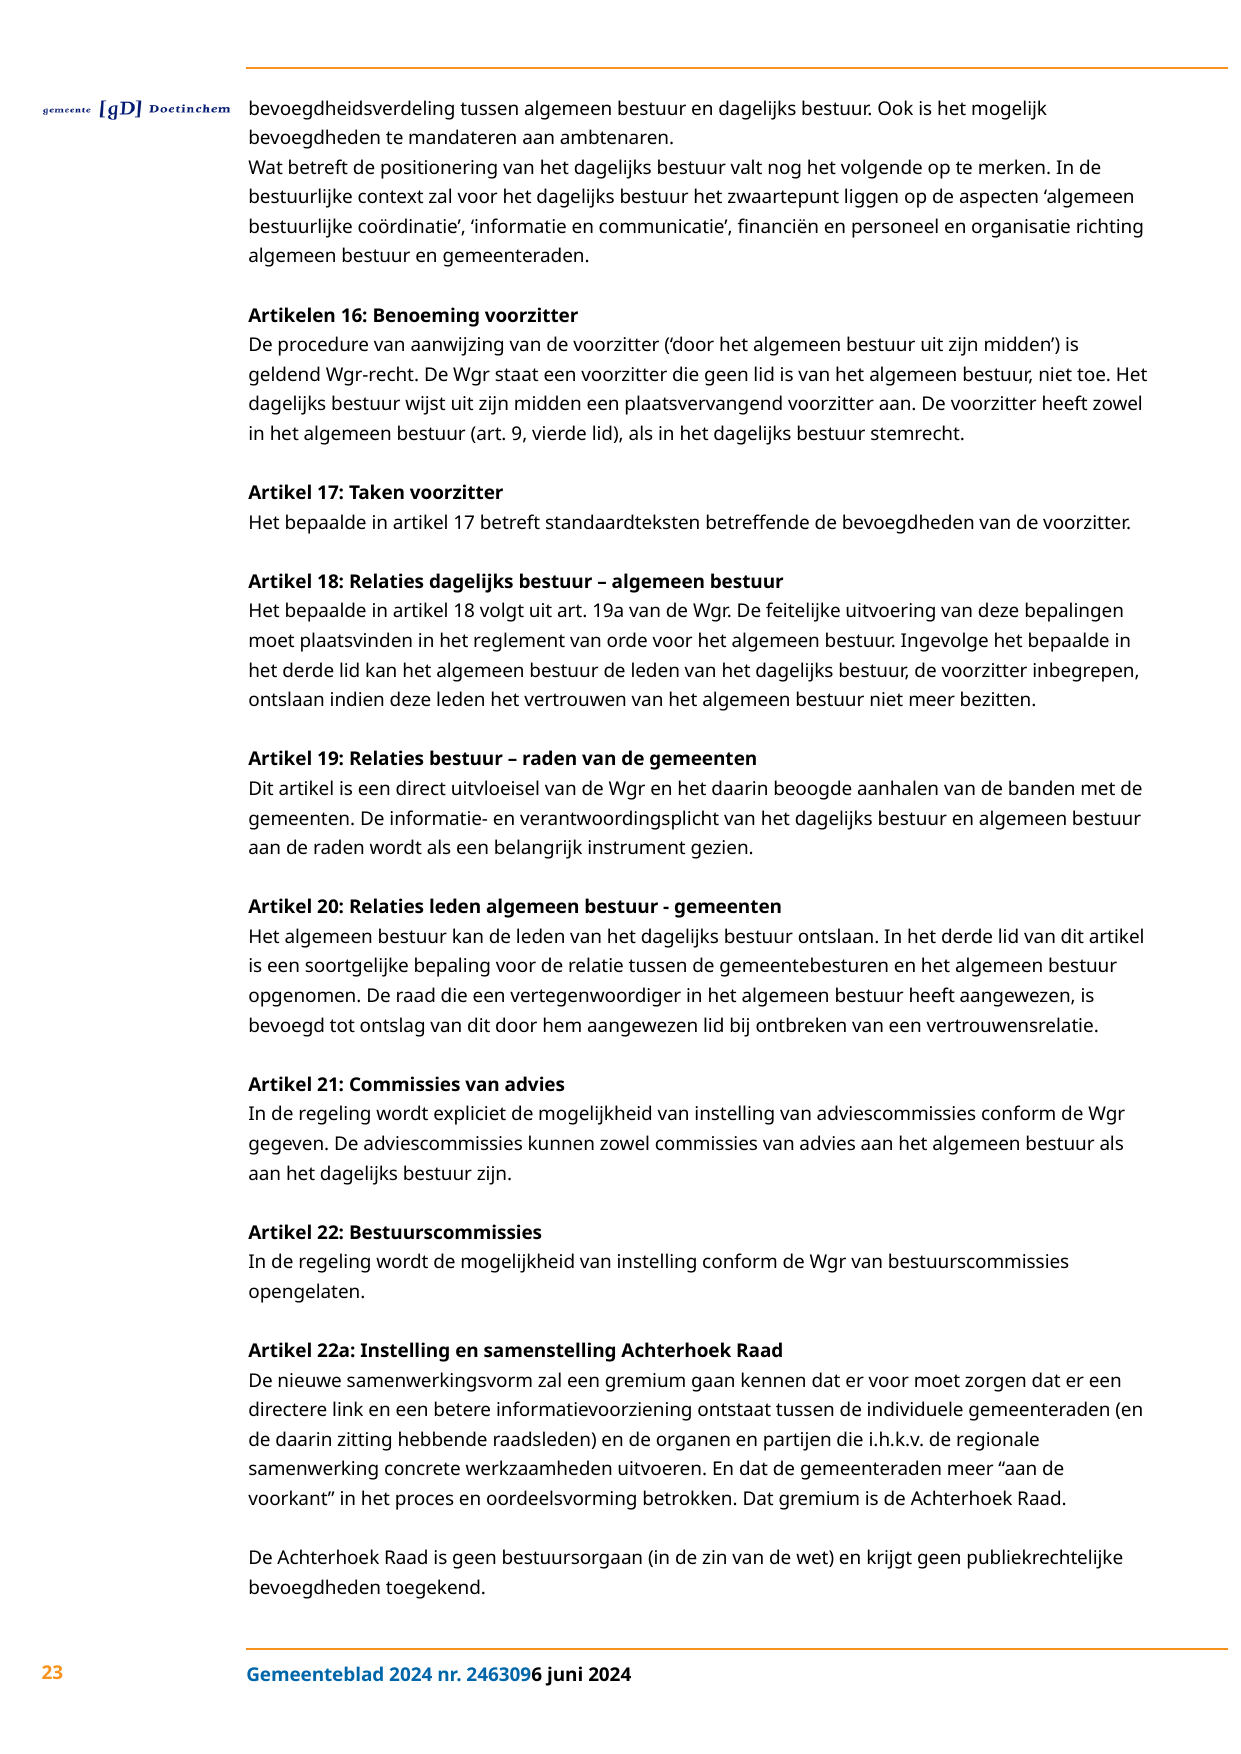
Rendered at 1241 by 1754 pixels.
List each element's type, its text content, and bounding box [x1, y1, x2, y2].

text In de regeling wordt de mogelijkheid van instelling conform de Wgr van bestuurscommissies opengelaten. [248, 1248, 1152, 1304]
text De Achterhoek Raad is geen bestuursorgaan (in de zin van de wet) en krijgt geen publiekrechtelijke bevoegdheden toegekend. [248, 1544, 1152, 1600]
text De procedure van aanwijzing van de voorzitter (‘door het algemeen bestuur uit zijn midden’) is geldend Wgr-recht. De Wgr staat een voorzitter die geen lid is van het algemeen bestuur, niet toe. Het dagelijks bestuur wijst uit zijn midden een plaatsvervangend voorzitter aan. De voorzitter heeft zowel in het algemeen bestuur (art. 9, vierde lid), als in het dagelijks bestuur stemrecht. [248, 331, 1152, 446]
text Dit artikel is een direct uitvloeisel van de Wgr en het daarin beoogde aanhalen van de banden met de gemeenten. De informatie- en verantwoordingsplicht van het dagelijks bestuur en algemeen bestuur aan de raden wordt als een belangrijk instrument gezien. [248, 775, 1152, 860]
text De nieuwe samenwerkingsvorm zal een gremium gaan kennen dat er voor moet zorgen dat er een directere link en een betere informatievoorziening ontstaat tussen de individuele gemeenteraden (en de daarin zitting hebbende raadsleden) en de organen en partijen die i.h.k.v. de regionale samenwerking concrete werkzaamheden uitvoeren. En dat de gemeenteraden meer “aan de voorkant” in het proces en oordeelsvorming betrokken. Dat gremium is de Achterhoek Raad. [248, 1367, 1152, 1511]
text Het algemeen bestuur kan de leden van het dagelijks bestuur ontslaan. In het derde lid van dit artikel is een soortgelijke bepaling voor de relatie tussen de gemeentebesturen en het algemeen bestuur opgenomen. De raad die een vertegenwoordiger in het algemeen bestuur heeft aangewezen, is bevoegd tot ontslag van dit door hem aangewezen lid bij ontbreken van een vertrouwensrelatie. [248, 923, 1152, 1038]
text bevoegdheidsverdeling tussen algemeen bestuur en dagelijks bestuur. Ook is het mogelijk bevoegdheden te mandateren aan ambtenaren. [248, 95, 1152, 150]
text Artikel 22a: Instelling en samenstelling Achterhoek Raad [248, 1337, 1152, 1363]
text Artikel 22: Bestuurscommissies [248, 1219, 1152, 1245]
text Artikel 20: Relaties leden algemeen bestuur - gemeenten [248, 893, 1152, 919]
text Artikel 18: Relaties dagelijks bestuur – algemeen bestuur [248, 568, 1152, 594]
text In de regeling wordt expliciet de mogelijkheid van instelling van adviescommissies conform de Wgr gegeven. De adviescommissies kunnen zowel commissies van advies aan het algemeen bestuur als aan het dagelijks bestuur zijn. [248, 1101, 1152, 1186]
text Het bepaalde in artikel 18 volgt uit art. 19a van de Wgr. De feitelijke uitvoering van deze bepalingen moet plaatsvinden in het reglement van orde voor het algemeen bestuur. Ingevolge het bepaalde in het derde lid kan het algemeen bestuur de leden van het dagelijks bestuur, de voorzitter inbegrepen, ontslaan indien deze leden het vertrouwen van het algemeen bestuur niet meer bezitten. [248, 598, 1152, 712]
text Artikel 19: Relaties bestuur – raden van de gemeenten [248, 746, 1152, 771]
text Wat betreft de positionering van het dagelijks bestuur valt nog het volgende op te merken. In de bestuurlijke context zal voor het dagelijks bestuur het zwaartepunt liggen op de aspecten ‘algemeen bestuurlijke coördinatie’, ‘informatie en communicatie’, financiën en personeel en organisatie richting algemeen bestuur en gemeenteraden. [248, 154, 1152, 268]
text Artikel 21: Commissies van advies [248, 1071, 1152, 1097]
picture [41, 47, 231, 172]
text Artikel 17: Taken voorzitter [248, 479, 1152, 505]
text Artikelen 16: Benoeming voorzitter [248, 302, 1152, 328]
text Het bepaalde in artikel 17 betreft standaardteksten betreffende de bevoegdheden van de voorzitter. [248, 509, 1152, 535]
